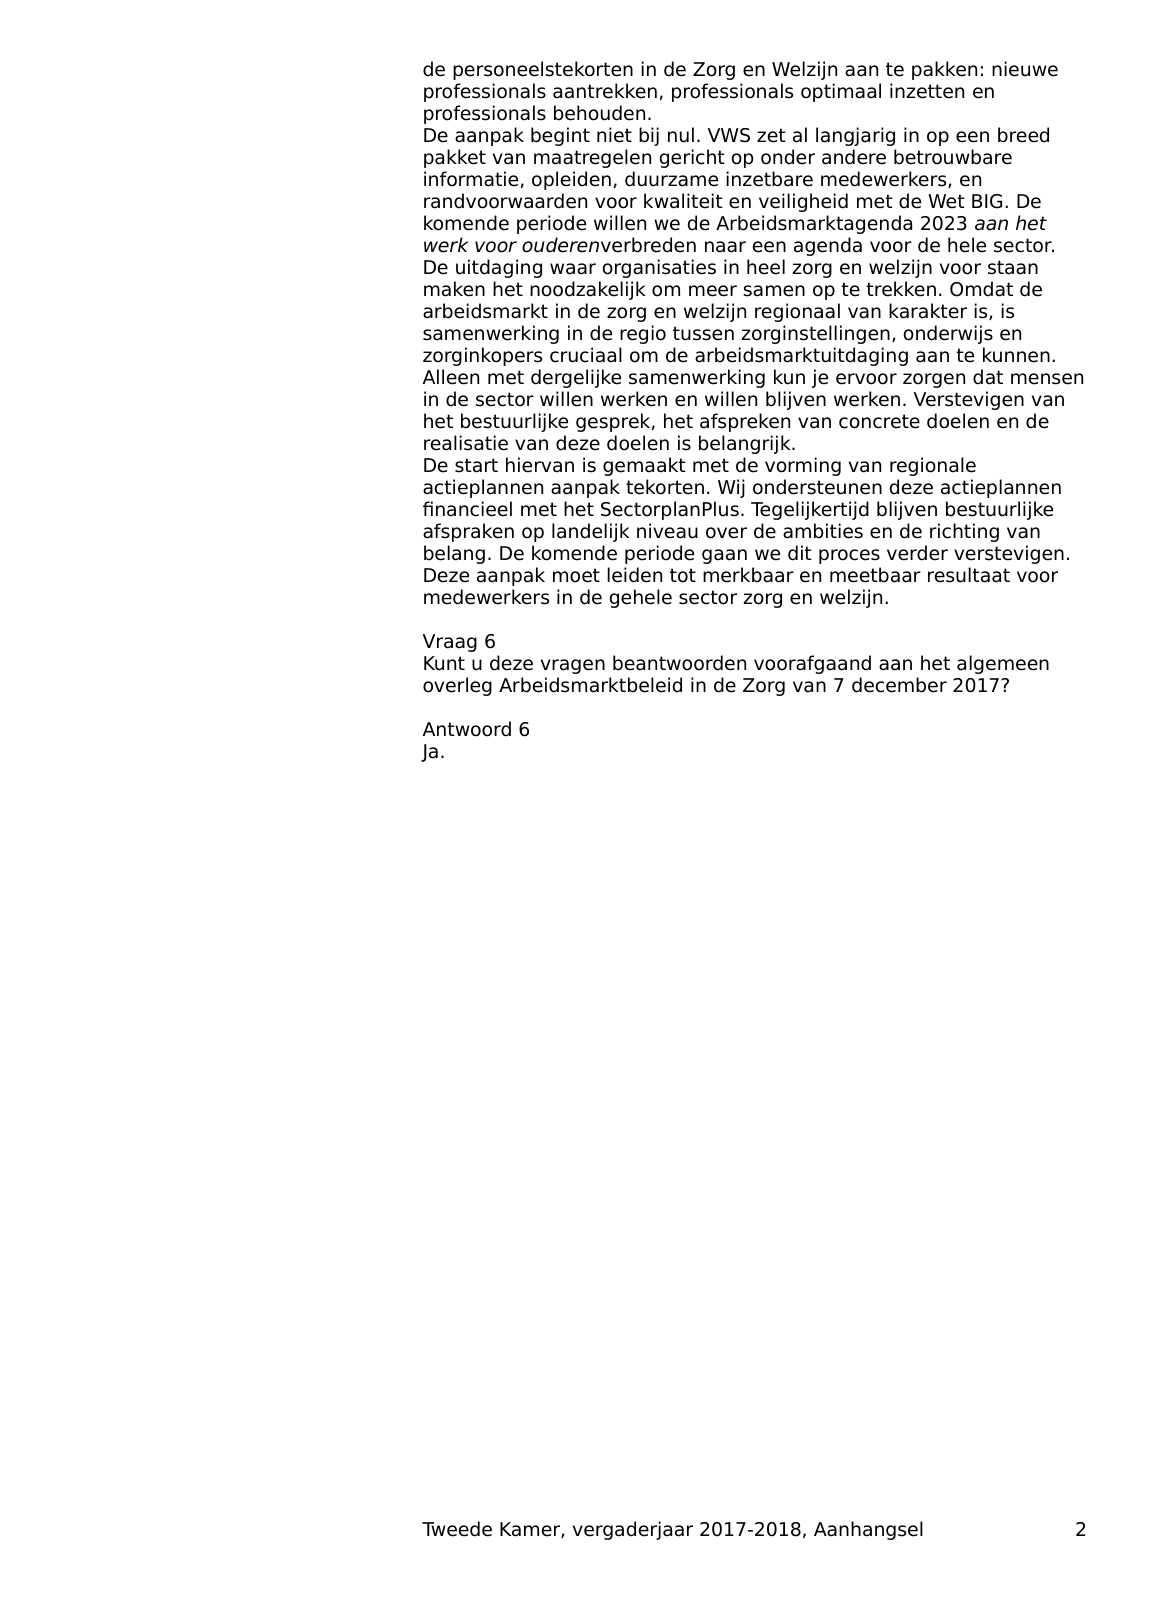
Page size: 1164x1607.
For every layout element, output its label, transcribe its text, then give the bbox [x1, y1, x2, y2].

text Deze aanpak moet leiden tot merkbaar en meetbaar resultaat voor medewerkers in de gehele sector zorg en welzijn. [422, 564, 1087, 608]
text De aanpak begint niet bij nul. VWS zet al langjarig in op een breed pakket van maatregelen gericht op onder andere betrouwbare informatie, opleiden, duurzame inzetbare medewerkers, en randvoorwaarden voor kwaliteit en veiligheid met de Wet BIG. De komende periode willen we de Arbeidsmarktagenda 2023 aan het werk voor ouderenverbreden naar een agenda voor de hele sector. De uitdaging waar organisaties in heel zorg en welzijn voor staan maken het noodzakelijk om meer samen op te trekken. Omdat de arbeidsmarkt in de zorg en welzijn regionaal van karakter is, is samenwerking in de regio tussen zorginstellingen, onderwijs en zorginkopers cruciaal om de arbeidsmarktuitdaging aan te kunnen. Alleen met dergelijke samenwerking kun je ervoor zorgen dat mensen in de sector willen werken en willen blijven werken. Verstevigen van het bestuurlijke gesprek, het afspreken van concrete doelen en de realisatie van deze doelen is belangrijk. [422, 125, 1087, 455]
text Antwoord 6 [422, 719, 1087, 741]
text De start hiervan is gemaakt met de vorming van regionale actieplannen aanpak tekorten. Wij ondersteunen deze actieplannen financieel met het SectorplanPlus. Tegelijkertijd blijven bestuurlijke afspraken op landelijk niveau over de ambities en de richting van belang. De komende periode gaan we dit proces verder verstevigen. [422, 455, 1087, 564]
text Ja. [422, 741, 1087, 763]
text de personeelstekorten in de Zorg en Welzijn aan te pakken: nieuwe professionals aantrekken, professionals optimaal inzetten en professionals behouden. [422, 59, 1087, 125]
text Kunt u deze vragen beantwoorden voorafgaand aan het algemeen overleg Arbeidsmarktbeleid in de Zorg van 7 december 2017? [422, 653, 1087, 697]
text Vraag 6 [422, 631, 1087, 653]
